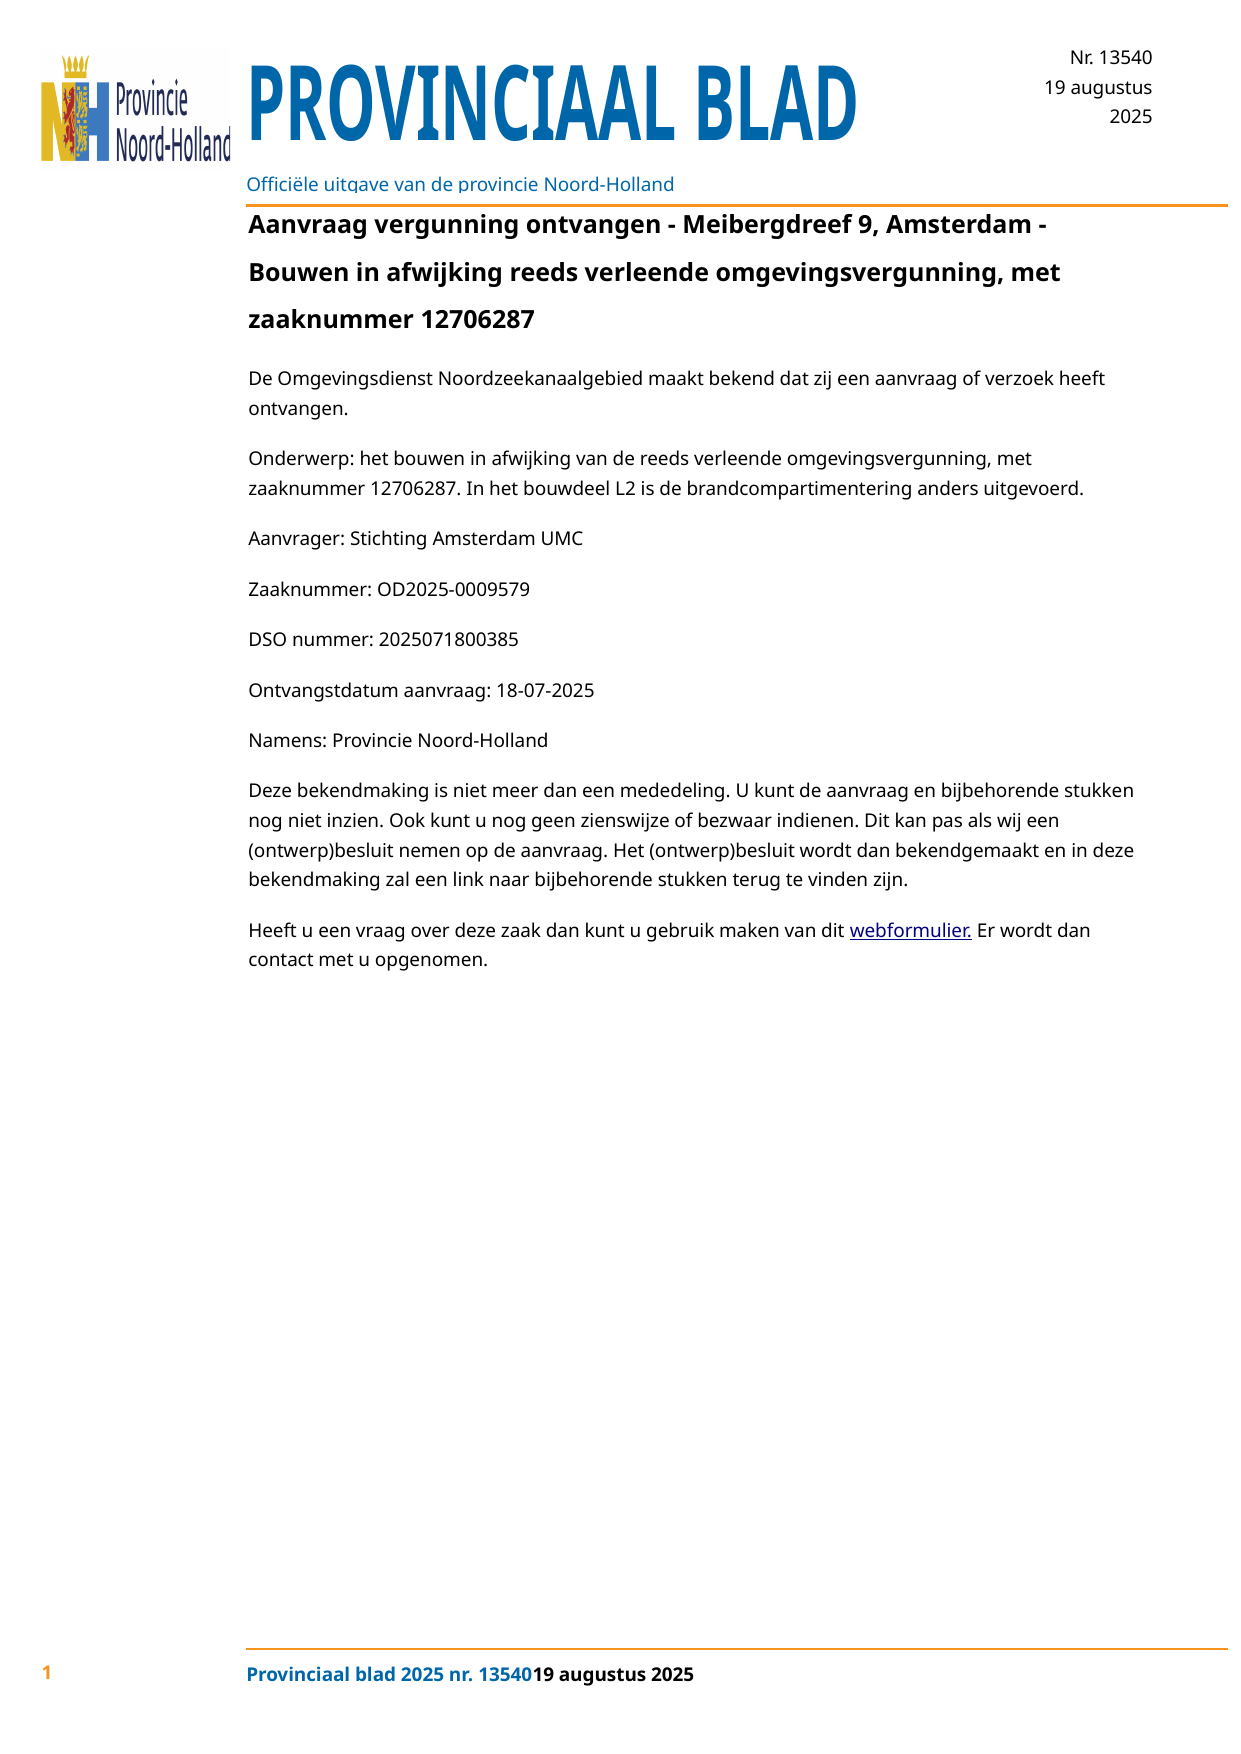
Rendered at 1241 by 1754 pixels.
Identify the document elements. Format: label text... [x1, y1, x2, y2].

text Heeft u een vraag over deze zaak dan kunt u gebruik maken van dit webformulier. Er wordt dan contact met u opgenomen. [248, 917, 1152, 972]
text De Omgevingsdienst Noordzeekanaalgebied maakt bekend dat zij een aanvraag of verzoek heeft ontvangen. [248, 366, 1152, 421]
text Deze bekendmaking is niet meer dan een mededeling. U kunt de aanvraag en bijbehorende stukken nog niet inzien. Ook kunt u nog geen zienswijze of bezwaar indienen. Dit kan pas als wij een (ontwerp)besluit nemen op de aanvraag. Het (ontwerp)besluit wordt dan bekendgemaakt en in deze bekendmaking zal een link naar bijbehorende stukken terug te vinden zijn. [248, 778, 1152, 892]
picture [41, 47, 231, 172]
text Aanvrager: Stichting Amsterdam UMC [248, 526, 1152, 551]
text Namens: Provincie Noord-Holland [248, 727, 1152, 753]
text Onderwerp: het bouwen in afwijking van de reeds verleende omgevingsvergunning, met zaaknummer 12706287. In het bouwdeel L2 is de brandcompartimentering anders uitgevoerd. [248, 446, 1152, 501]
text Aanvraag vergunning ontvangen - Meibergdreef 9, Amsterdam - Bouwen in afwijking reeds verleende omgevingsvergunning, met zaaknummer 12706287 [248, 207, 1152, 336]
text Ontvangstdatum aanvraag: 18-07-2025 [248, 677, 1152, 702]
text Zaaknummer: OD2025-0009579 [248, 576, 1152, 602]
text DSO nummer: 2025071800385 [248, 626, 1152, 652]
